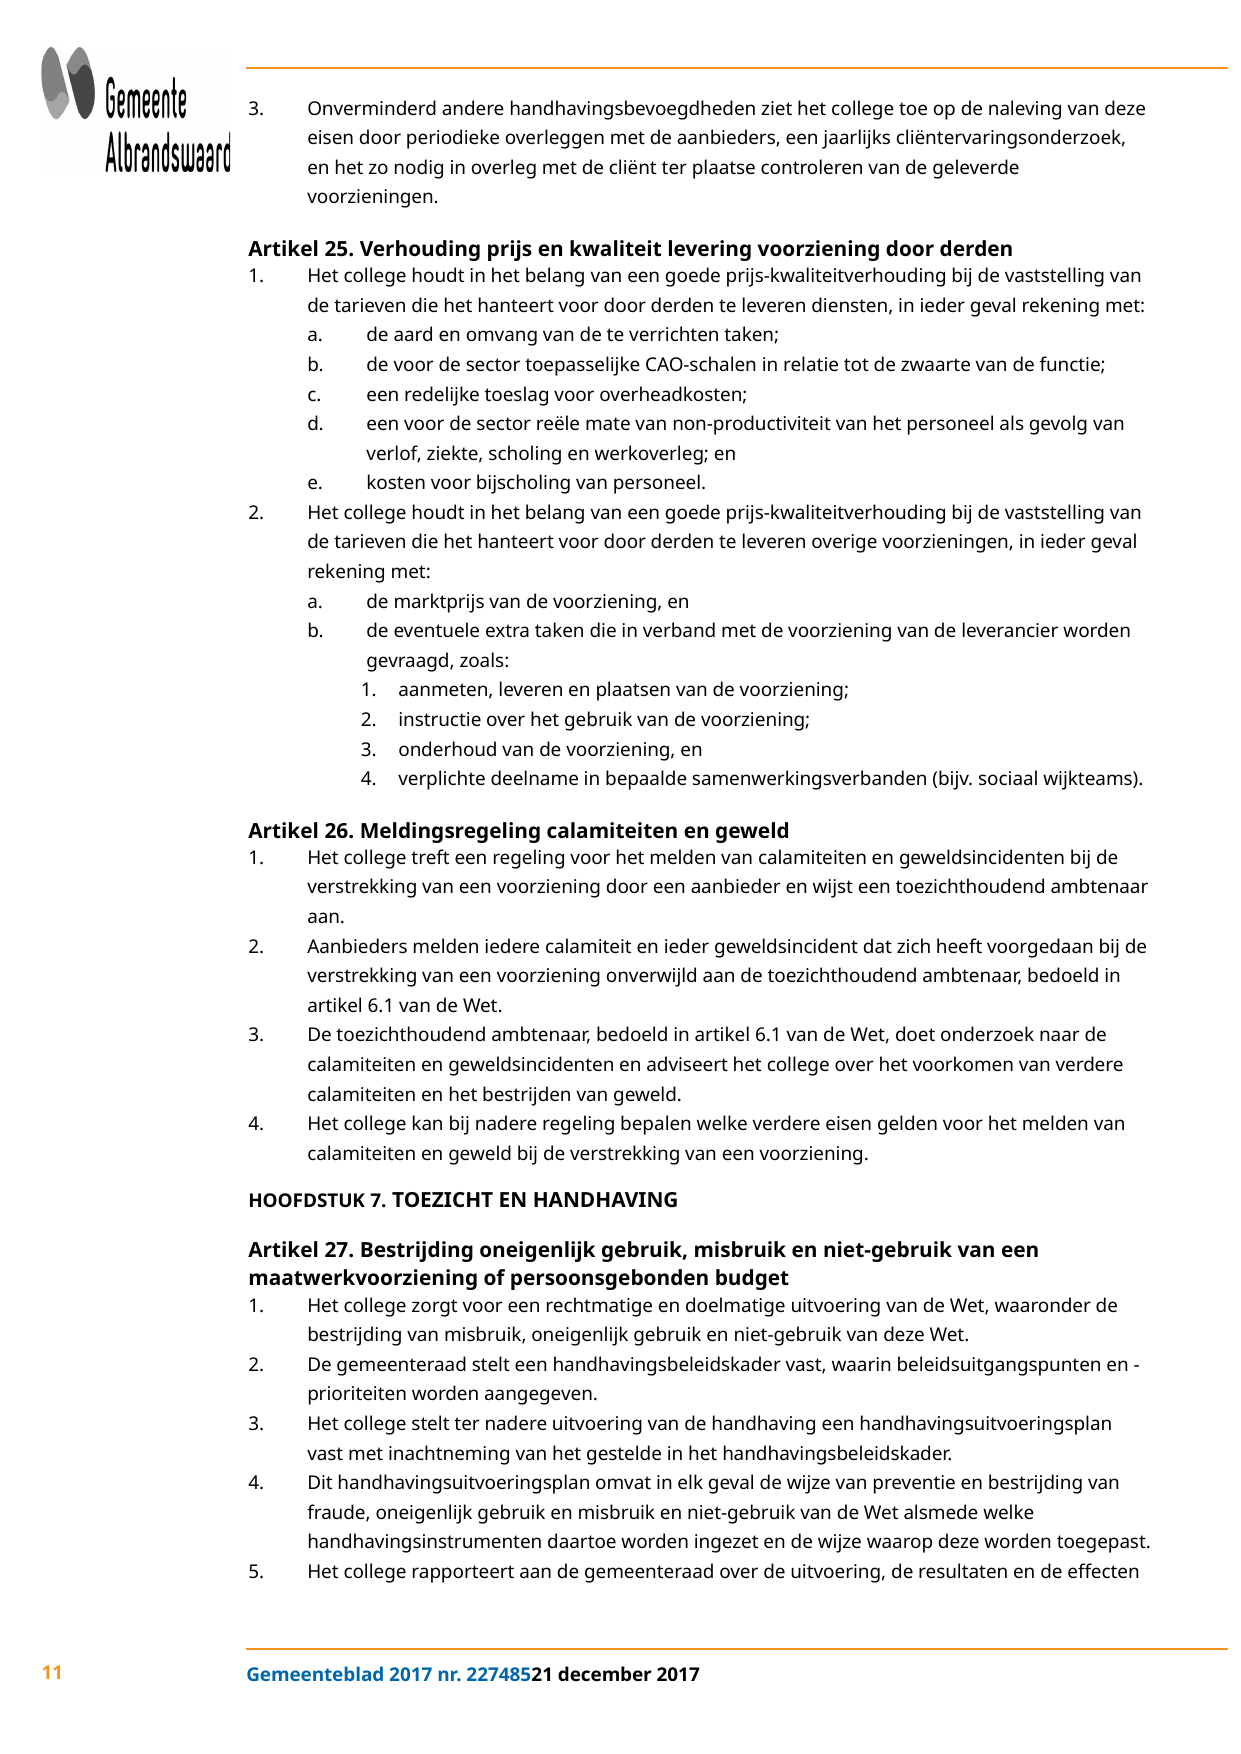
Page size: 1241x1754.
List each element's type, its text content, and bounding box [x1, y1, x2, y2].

list Onverminderd andere handhavingsbevoegdheden ziet het college toe op de naleving van deze eisen door periodieke overleggen met de aanbieders, een jaarlijks cliëntervaringsonderzoek, en het zo nodig in overleg met de cliënt ter plaatse controleren van de geleverde voorzieningen. [248, 95, 1152, 209]
list aanmeten, leveren en plaatsen van de voorziening; [361, 677, 1152, 702]
list De toezichthoudend ambtenaar, bedoeld in artikel 6.1 van de Wet, doet onderzoek naar de calamiteiten en geweldsincidenten en adviseert het college over het voorkomen van verdere calamiteiten en het bestrijden van geweld. [248, 1022, 1152, 1107]
text Artikel 25. Verhouding prijs en kwaliteit levering voorziening door derden [248, 234, 1152, 262]
text Artikel 26. Meldingsregeling calamiteiten en geweld [248, 816, 1152, 844]
list een voor de sector reële mate van non-productiviteit van het personeel als gevolg van verlof, ziekte, scholing en werkoverleg; en [307, 410, 1152, 466]
list instructie over het gebruik van de voorziening; [361, 706, 1152, 732]
list Het college zorgt voor een rechtmatige en doelmatige uitvoering van de Wet, waaronder de bestrijding van misbruik, oneigenlijk gebruik en niet-gebruik van deze Wet. [248, 1292, 1152, 1347]
list Het college treft een regeling voor het melden van calamiteiten en geweldsincidenten bij de verstrekking van een voorziening door een aanbieder en wijst een toezichthoudend ambtenaar aan. [248, 844, 1152, 929]
list Het college houdt in het belang van een goede prijs-kwaliteitverhouding bij de vaststelling van de tarieven die het hanteert voor door derden te leveren diensten, in ieder geval rekening met: [248, 262, 1152, 318]
text HOOFDSTUK 7. TOEZICHT EN HANDHAVING [248, 1186, 1152, 1214]
list Het college houdt in het belang van een goede prijs-kwaliteitverhouding bij de vaststelling van de tarieven die het hanteert voor door derden te leveren overige voorzieningen, in ieder geval rekening met: [248, 499, 1152, 584]
list kosten voor bijscholing van personeel. [307, 469, 1152, 495]
list de eventuele extra taken die in verband met de voorziening van de leverancier worden gevraagd, zoals: [307, 617, 1152, 673]
list Het college rapporteert aan de gemeenteraad over de uitvoering, de resultaten en de effecten [248, 1558, 1152, 1584]
text Artikel 27. Bestrijding oneigenlijk gebruik, misbruik en niet-gebruik van een maatwerkvoorziening of persoonsgebonden budget [248, 1235, 1152, 1292]
list Het college stelt ter nadere uitvoering van de handhaving een handhavingsuitvoeringsplan vast met inachtneming van het gestelde in het handhavingsbeleidskader. [248, 1410, 1152, 1465]
list De gemeenteraad stelt een handhavingsbeleidskader vast, waarin beleidsuitgangspunten en -prioriteiten worden aangegeven. [248, 1351, 1152, 1406]
list een redelijke toeslag voor overheadkosten; [307, 381, 1152, 406]
list de marktprijs van de voorziening, en [307, 588, 1152, 613]
list Dit handhavingsuitvoeringsplan omvat in elk geval de wijze van preventie en bestrijding van fraude, oneigenlijk gebruik en misbruik en niet-gebruik van de Wet alsmede welke handhavingsinstrumenten daartoe worden ingezet en de wijze waarop deze worden toegepast. [248, 1469, 1152, 1554]
picture [41, 47, 231, 172]
list Aanbieders melden iedere calamiteit en ieder geweldsincident dat zich heeft voorgedaan bij de verstrekking van een voorziening onverwijld aan de toezichthoudend ambtenaar, bedoeld in artikel 6.1 van de Wet. [248, 933, 1152, 1018]
list onderhoud van de voorziening, en [361, 736, 1152, 761]
list Het college kan bij nadere regeling bepalen welke verdere eisen gelden voor het melden van calamiteiten en geweld bij de verstrekking van een voorziening. [248, 1110, 1152, 1166]
list verplichte deelname in bepaalde samenwerkingsverbanden (bijv. sociaal wijkteams). [361, 765, 1152, 791]
list de aard en omvang van de te verrichten taken; [307, 322, 1152, 347]
list de voor de sector toepasselijke CAO-schalen in relatie tot de zwaarte van de functie; [307, 351, 1152, 377]
